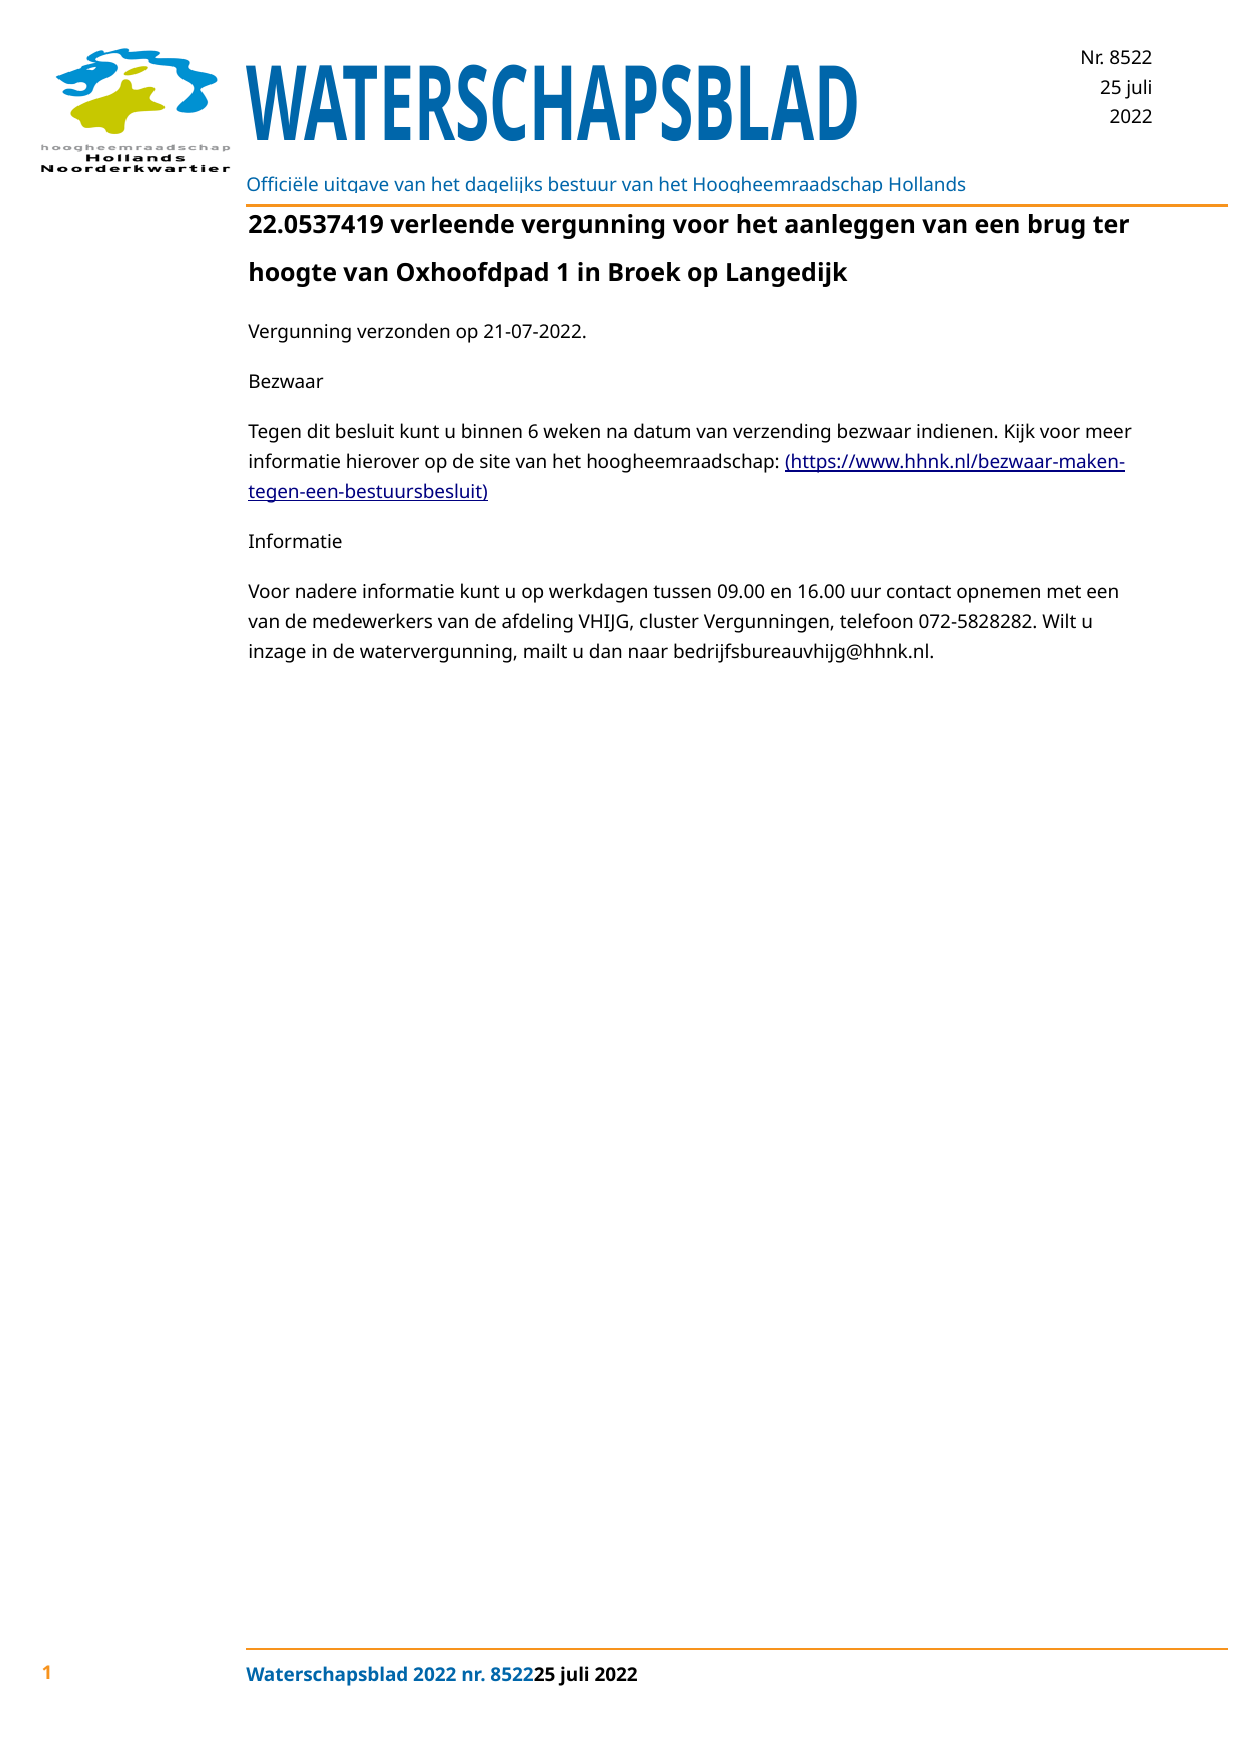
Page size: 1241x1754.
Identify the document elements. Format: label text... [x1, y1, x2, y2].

text Informatie [248, 528, 1152, 554]
text Voor nadere informatie kunt u op werkdagen tussen 09.00 en 16.00 uur contact opnemen met een van de medewerkers van de afdeling VHIJG, cluster Vergunningen, telefoon 072-5828282. Wilt u inzage in de watervergunning, mailt u dan naar bedrijfsbureauvhijg@hhnk.nl. [248, 579, 1152, 664]
text Bezwaar [248, 368, 1152, 394]
text Vergunning verzonden op 21-07-2022. [248, 318, 1152, 344]
text Tegen dit besluit kunt u binnen 6 weken na datum van verzending bezwaar indienen. Kijk voor meer informatie hierover op de site van het hoogheemraadschap: (https://www.hhnk.nl/bezwaar-maken-tegen-een-bestuursbesluit) [248, 419, 1152, 504]
picture [41, 47, 231, 172]
text 22.0537419 verleende vergunning voor het aanleggen van een brug ter hoogte van Oxhoofdpad 1 in Broek op Langedijk [248, 207, 1152, 288]
